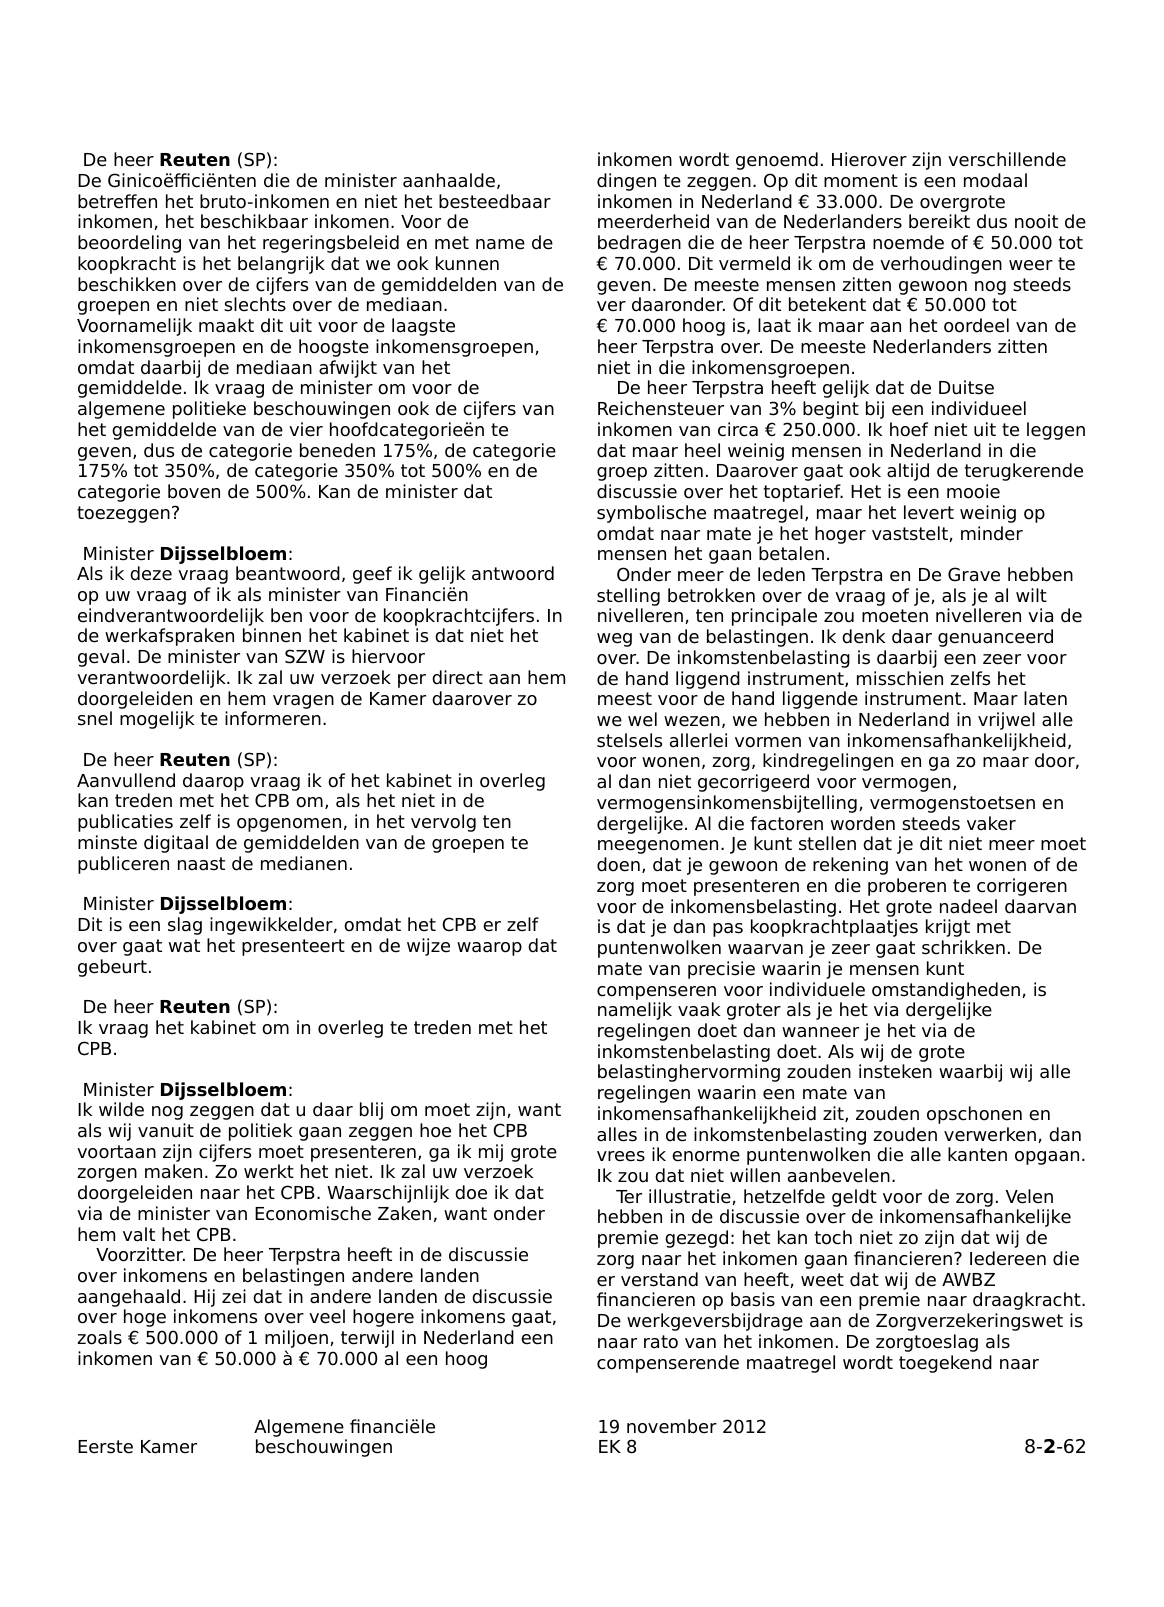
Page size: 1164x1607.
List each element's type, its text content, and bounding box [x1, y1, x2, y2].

text inkomen wordt genoemd. Hierover zijn verschillende dingen te zeggen. Op dit moment is een modaal inkomen in Nederland € 33.000. De overgrote meerderheid van de Nederlanders bereikt dus nooit de bedragen die de heer Terpstra noemde of € 50.000 tot € 70.000. Dit vermeld ik om de verhoudingen weer te geven. De meeste mensen zitten gewoon nog steeds ver daaronder. Of dit betekent dat € 50.000 tot € 70.000 hoog is, laat ik maar aan het oordeel van de heer Terpstra over. De meeste Nederlanders zitten niet in die inkomensgroepen. [596, 150, 1087, 378]
text Als ik deze vraag beantwoord, geef ik gelijk antwoord op uw vraag of ik als minister van Financiën eindverantwoordelijk ben voor de koopkrachtcijfers. In de werkafspraken binnen het kabinet is dat niet het geval. De minister van SZW is hiervoor verantwoordelijk. Ik zal uw verzoek per direct aan hem doorgeleiden en hem vragen de Kamer daarover zo snel mogelijk te informeren. [77, 564, 567, 730]
text Ik wilde nog zeggen dat u daar blij om moet zijn, want als wij vanuit de politiek gaan zeggen hoe het CPB voortaan zijn cijfers moet presenteren, ga ik mij grote zorgen maken. Zo werkt het niet. Ik zal uw verzoek doorgeleiden naar het CPB. Waarschijnlijk doe ik dat via de minister van Economische Zaken, want onder hem valt het CPB. [77, 1100, 567, 1245]
text Minister Dijsselbloem: [77, 1079, 567, 1100]
text De heer Reuten (SP): [77, 150, 567, 171]
text Dit is een slag ingewikkelder, omdat het CPB er zelf over gaat wat het presenteert en de wijze waarop dat gebeurt. [77, 915, 567, 977]
text Ik vraag het kabinet om in overleg te treden met het CPB. [77, 1018, 567, 1059]
text Ter illustratie, hetzelfde geldt voor de zorg. Velen hebben in de discussie over de inkomensafhankelijke premie gezegd: het kan toch niet zo zijn dat wij de zorg naar het inkomen gaan financieren? Iedereen die er verstand van heeft, weet dat wij de AWBZ financieren op basis van een premie naar draagkracht. De werkgeversbijdrage aan de Zorgverzekeringswet is naar rato van het inkomen. De zorgtoeslag als compenserende maatregel wordt toegekend naar [596, 1187, 1087, 1373]
text Voorzitter. De heer Terpstra heeft in de discussie over inkomens en belastingen andere landen aangehaald. Hij zei dat in andere landen de discussie over hoge inkomens over veel hogere inkomens gaat, zoals € 500.000 of 1 miljoen, terwijl in Nederland een inkomen van € 50.000 à € 70.000 al een hoog [77, 1245, 567, 1369]
text De heer Reuten (SP): [77, 750, 567, 771]
text De heer Reuten (SP): [77, 997, 567, 1018]
text De heer Terpstra heeft gelijk dat de Duitse Reichensteuer van 3% begint bij een individueel inkomen van circa € 250.000. Ik hoef niet uit te leggen dat maar heel weinig mensen in Nederland in die groep zitten. Daarover gaat ook altijd de terugkerende discussie over het toptarief. Het is een mooie symbolische maatregel, maar het levert weinig op omdat naar mate je het hoger vaststelt, minder mensen het gaan betalen. [596, 378, 1087, 565]
text Onder meer de leden Terpstra en De Grave hebben stelling betrokken over de vraag of je, als je al wilt nivelleren, ten principale zou moeten nivelleren via de weg van de belastingen. Ik denk daar genuanceerd over. De inkomstenbelasting is daarbij een zeer voor de hand liggend instrument, misschien zelfs het meest voor de hand liggende instrument. Maar laten we wel wezen, we hebben in Nederland in vrijwel alle stelsels allerlei vormen van inkomensafhankelijkheid, voor wonen, zorg, kindregelingen en ga zo maar door, al dan niet gecorrigeerd voor vermogen, vermogensinkomensbijtelling, vermogenstoetsen en dergelijke. Al die factoren worden steeds vaker meegenomen. Je kunt stellen dat je dit niet meer moet doen, dat je gewoon de rekening van het wonen of de zorg moet presenteren en die proberen te corrigeren voor de inkomensbelasting. Het grote nadeel daarvan is dat je dan pas koopkrachtplaatjes krijgt met puntenwolken waarvan je zeer gaat schrikken. De mate van precisie waarin je mensen kunt compenseren voor individuele omstandigheden, is namelijk vaak groter als je het via dergelijke regelingen doet dan wanneer je het via de inkomstenbelasting doet. Als wij de grote belastinghervorming zouden insteken waarbij wij alle regelingen waarin een mate van inkomensafhankelijkheid zit, zouden opschonen en alles in de inkomstenbelasting zouden verwerken, dan vrees ik enorme puntenwolken die alle kanten opgaan. Ik zou dat niet willen aanbevelen. [596, 565, 1087, 1187]
text De Ginicoëfficiënten die de minister aanhaalde, betreffen het bruto-inkomen en niet het besteedbaar inkomen, het beschikbaar inkomen. Voor de beoordeling van het regeringsbeleid en met name de koopkracht is het belangrijk dat we ook kunnen beschikken over de cijfers van de gemiddelden van de groepen en niet slechts over de mediaan. Voornamelijk maakt dit uit voor de laagste inkomensgroepen en de hoogste inkomensgroepen, omdat daarbij de mediaan afwijkt van het gemiddelde. Ik vraag de minister om voor de algemene politieke beschouwingen ook de cijfers van het gemiddelde van de vier hoofdcategorieën te geven, dus de categorie beneden 175%, de categorie 175% tot 350%, de categorie 350% tot 500% en de categorie boven de 500%. Kan de minister dat toezeggen? [77, 171, 567, 523]
text Minister Dijsselbloem: [77, 543, 567, 564]
text Aanvullend daarop vraag ik of het kabinet in overleg kan treden met het CPB om, als het niet in de publicaties zelf is opgenomen, in het vervolg ten minste digitaal de gemiddelden van de groepen te publiceren naast de medianen. [77, 771, 567, 874]
text Minister Dijsselbloem: [77, 894, 567, 915]
